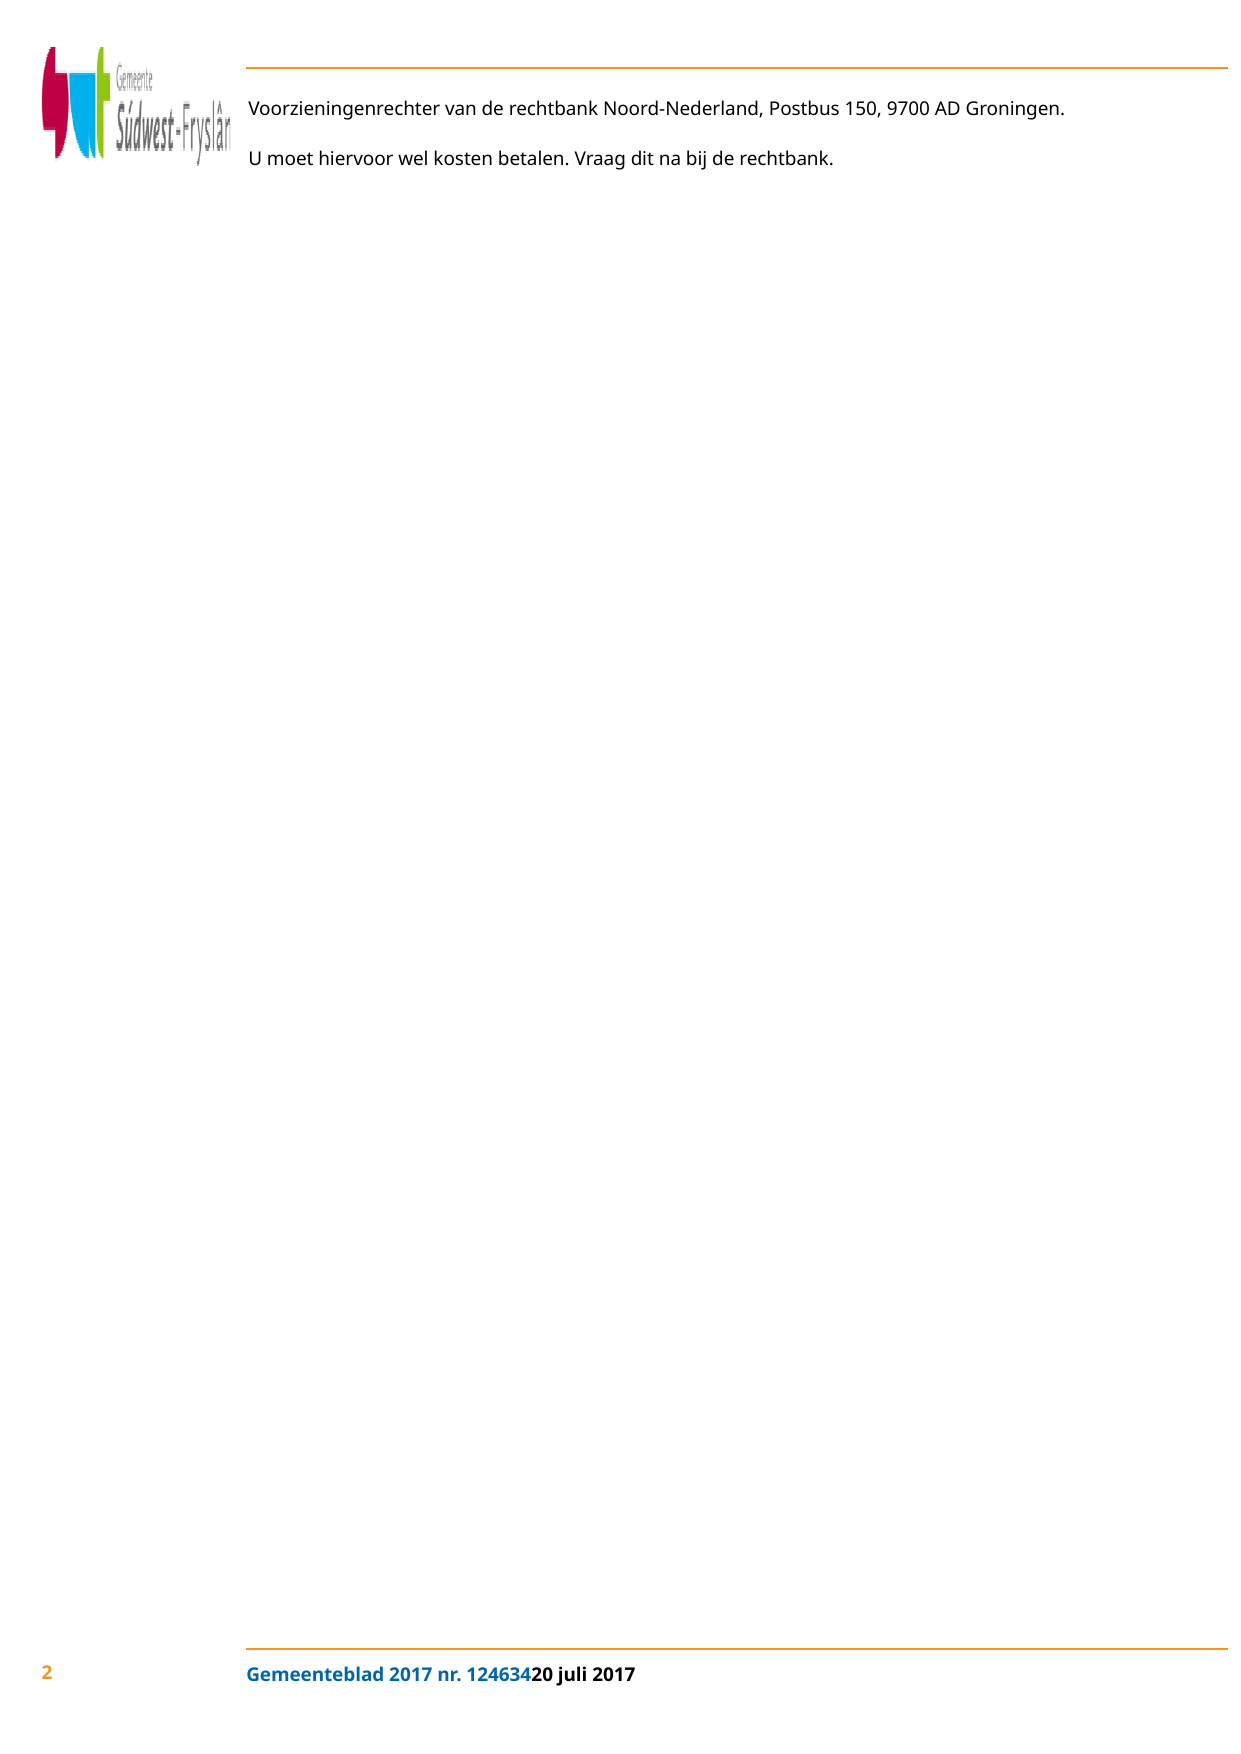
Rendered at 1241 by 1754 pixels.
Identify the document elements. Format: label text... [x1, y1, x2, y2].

text U moet hiervoor wel kosten betalen. Vraag dit na bij de rechtbank. [248, 145, 1152, 171]
text Voorzieningenrechter van de rechtbank Noord-Nederland, Postbus 150, 9700 AD Groningen. [248, 95, 1152, 121]
picture [41, 47, 231, 172]
